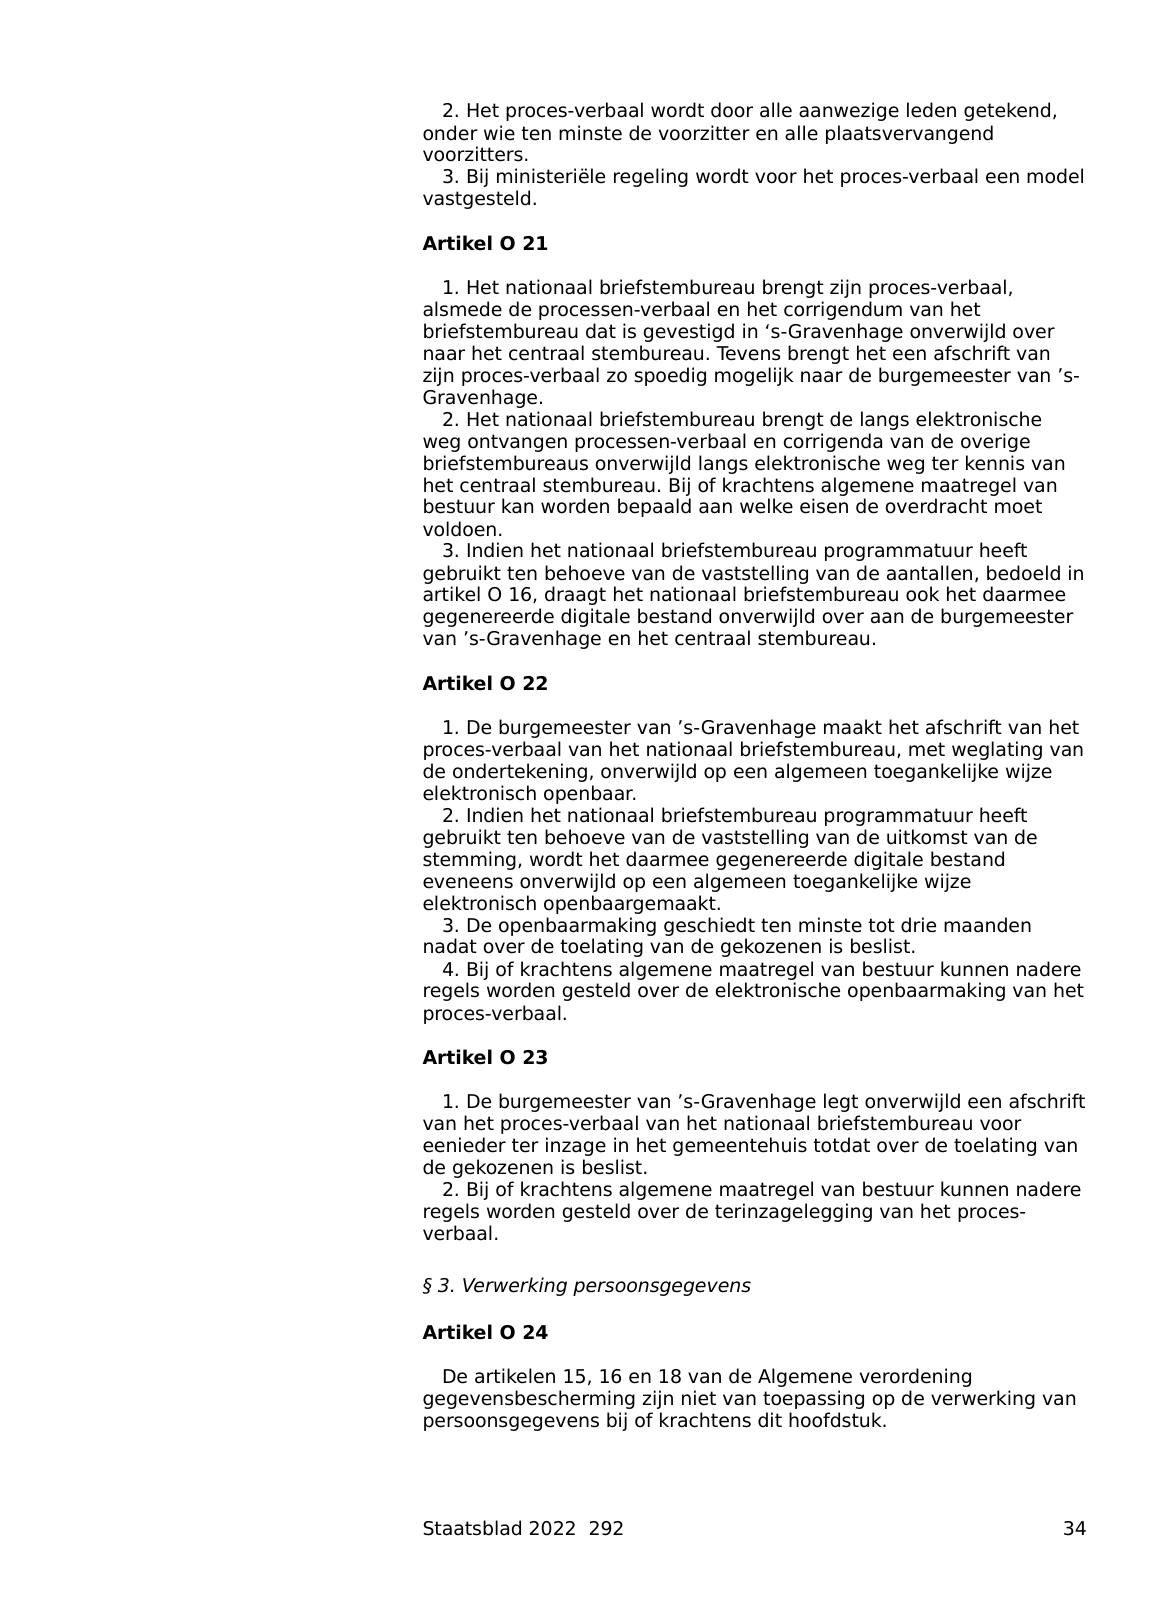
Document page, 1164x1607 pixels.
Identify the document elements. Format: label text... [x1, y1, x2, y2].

subtitle Artikel O 23 [422, 1047, 1087, 1068]
text 2. Het nationaal briefstembureau brengt de langs elektronische weg ontvangen processen-verbaal en corrigenda van de overige briefstembureaus onverwijld langs elektronische weg ter kennis van het centraal stembureau. Bij of krachtens algemene maatregel van bestuur kan worden bepaald aan welke eisen de overdracht moet voldoen. [422, 408, 1087, 540]
text 4. Bij of krachtens algemene maatregel van bestuur kunnen nadere regels worden gesteld over de elektronische openbaarmaking van het proces-verbaal. [422, 958, 1087, 1024]
subtitle Artikel O 24 [422, 1322, 1087, 1343]
text De artikelen 15, 16 en 18 van de Algemene verordening gegevensbescherming zijn niet van toepassing op de verwerking van persoonsgegevens bij of krachtens dit hoofdstuk. [422, 1366, 1087, 1432]
text 2. Indien het nationaal briefstembureau programmatuur heeft gebruikt ten behoeve van de vaststelling van de uitkomst van de stemming, wordt het daarmee gegenereerde digitale bestand eveneens onverwijld op een algemeen toegankelijke wijze elektronisch openbaargemaakt. [422, 804, 1087, 914]
subtitle Artikel O 21 [422, 232, 1087, 254]
text 2. Het proces-verbaal wordt door alle aanwezige leden getekend, onder wie ten minste de voorzitter en alle plaatsvervangend voorzitters. [422, 100, 1087, 166]
text 2. Bij of krachtens algemene maatregel van bestuur kunnen nadere regels worden gesteld over de terinzagelegging van het proces-verbaal. [422, 1179, 1087, 1244]
text 1. De burgemeester van ’s-Gravenhage maakt het afschrift van het proces-verbaal van het nationaal briefstembureau, met weglating van de ondertekening, onverwijld op een algemeen toegankelijke wijze elektronisch openbaar. [422, 717, 1087, 804]
text 3. De openbaarmaking geschiedt ten minste tot drie maanden nadat over de toelating van de gekozenen is beslist. [422, 914, 1087, 958]
subtitle § 3. Verwerking persoonsgegevens [422, 1274, 1087, 1297]
text 1. Het nationaal briefstembureau brengt zijn proces-verbaal, alsmede de processen-verbaal en het corrigendum van het briefstembureau dat is gevestigd in ‘s-Gravenhage onverwijld over naar het centraal stembureau. Tevens brengt het een afschrift van zijn proces-verbaal zo spoedig mogelijk naar de burgemeester van ’s-Gravenhage. [422, 277, 1087, 408]
text 3. Bij ministeriële regeling wordt voor het proces-verbaal een model vastgesteld. [422, 166, 1087, 210]
text 3. Indien het nationaal briefstembureau programmatuur heeft gebruikt ten behoeve van de vaststelling van de aantallen, bedoeld in artikel O 16, draagt het nationaal briefstembureau ook het daarmee gegenereerde digitale bestand onverwijld over aan de burgemeester van ’s-Gravenhage en het centraal stembureau. [422, 540, 1087, 650]
text 1. De burgemeester van ’s-Gravenhage legt onverwijld een afschrift van het proces-verbaal van het nationaal briefstembureau voor eenieder ter inzage in het gemeentehuis totdat over de toelating van de gekozenen is beslist. [422, 1091, 1087, 1179]
subtitle Artikel O 22 [422, 672, 1087, 694]
